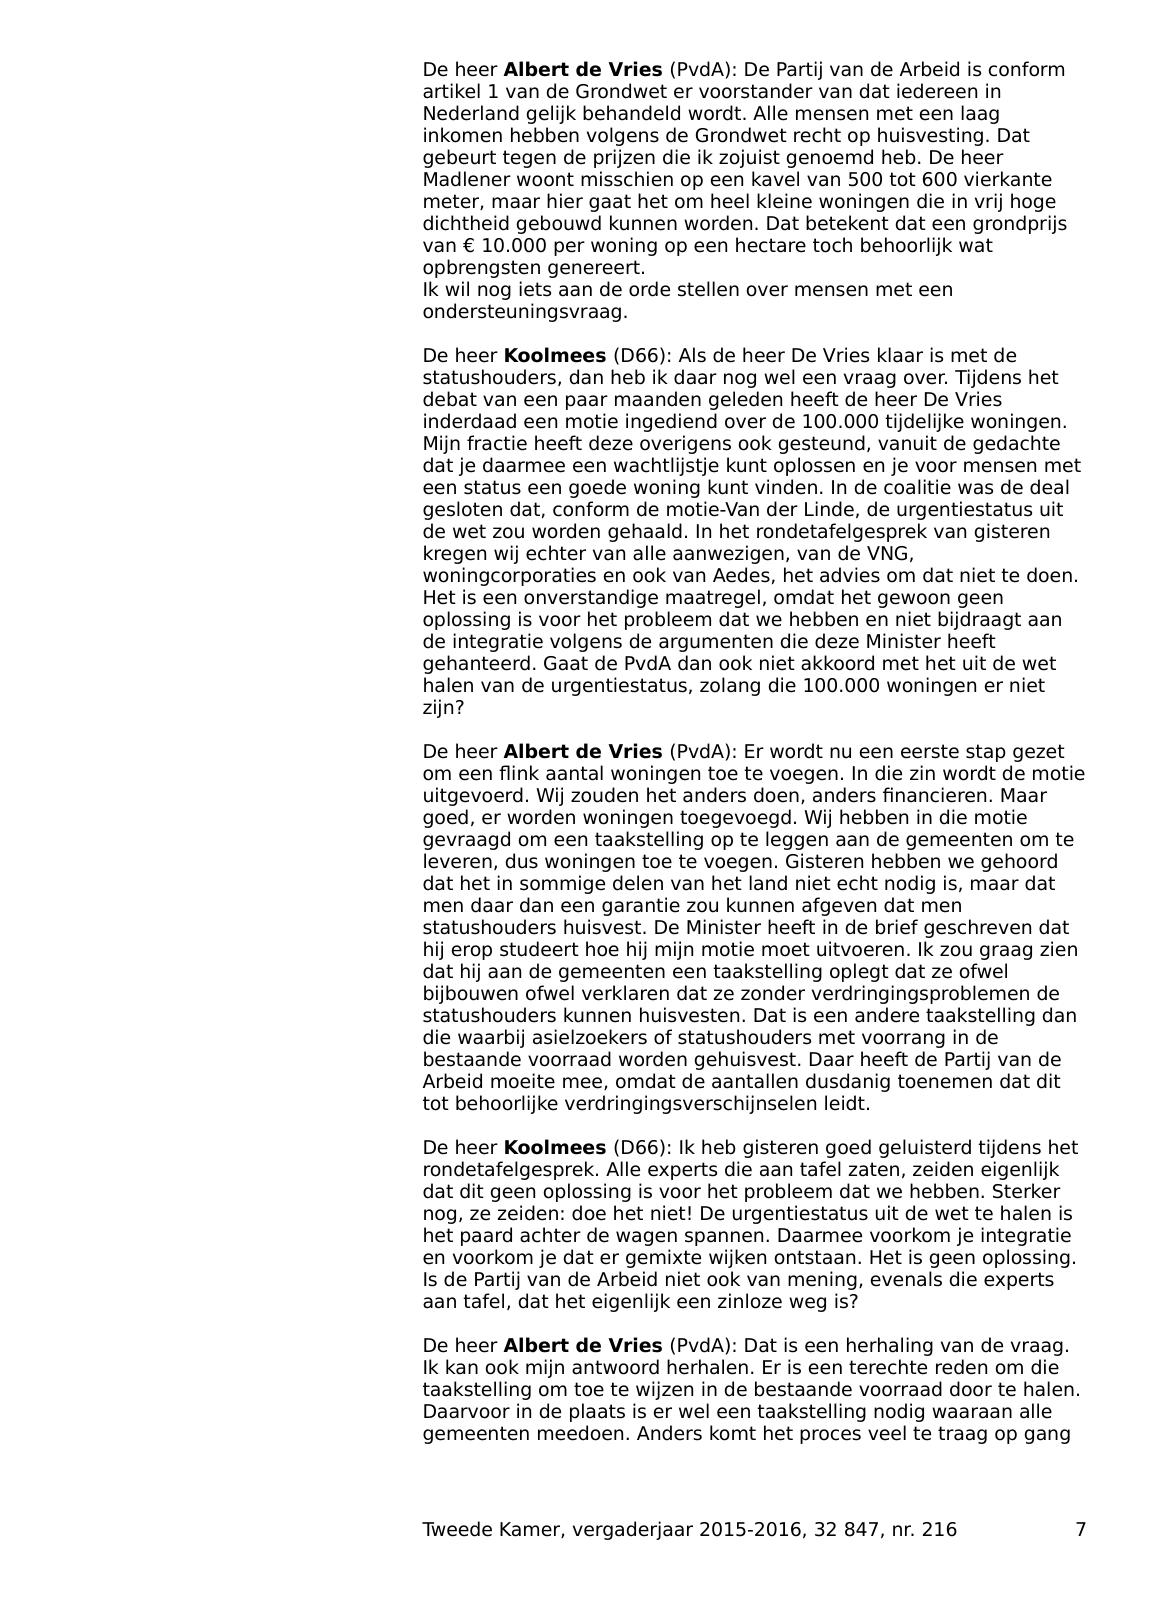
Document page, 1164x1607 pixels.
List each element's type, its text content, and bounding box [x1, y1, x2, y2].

text Ik wil nog iets aan de orde stellen over mensen met een ondersteuningsvraag. [422, 279, 1087, 323]
text De heer Albert de Vries (PvdA): Dat is een herhaling van de vraag. Ik kan ook mijn antwoord herhalen. Er is een terechte reden om die taakstelling om toe te wijzen in de bestaande voorraad door te halen. Daarvoor in de plaats is er wel een taakstelling nodig waaraan alle gemeenten meedoen. Anders komt het proces veel te traag op gang [422, 1335, 1087, 1444]
text De heer Albert de Vries (PvdA): Er wordt nu een eerste stap gezet om een flink aantal woningen toe te voegen. In die zin wordt de motie uitgevoerd. Wij zouden het anders doen, anders financieren. Maar goed, er worden woningen toegevoegd. Wij hebben in die motie gevraagd om een taakstelling op te leggen aan de gemeenten om te leveren, dus woningen toe te voegen. Gisteren hebben we gehoord dat het in sommige delen van het land niet echt nodig is, maar dat men daar dan een garantie zou kunnen afgeven dat men statushouders huisvest. De Minister heeft in de brief geschreven dat hij erop studeert hoe hij mijn motie moet uitvoeren. Ik zou graag zien dat hij aan de gemeenten een taakstelling oplegt dat ze ofwel bijbouwen ofwel verklaren dat ze zonder verdringingsproblemen de statushouders kunnen huisvesten. Dat is een andere taakstelling dan die waarbij asielzoekers of statushouders met voorrang in de bestaande voorraad worden gehuisvest. Daar heeft de Partij van de Arbeid moeite mee, omdat de aantallen dusdanig toenemen dat dit tot behoorlijke verdringingsverschijnselen leidt. [422, 741, 1087, 1114]
text De heer Koolmees (D66): Als de heer De Vries klaar is met de statushouders, dan heb ik daar nog wel een vraag over. Tijdens het debat van een paar maanden geleden heeft de heer De Vries inderdaad een motie ingediend over de 100.000 tijdelijke woningen. Mijn fractie heeft deze overigens ook gesteund, vanuit de gedachte dat je daarmee een wachtlijstje kunt oplossen en je voor mensen met een status een goede woning kunt vinden. In de coalitie was de deal gesloten dat, conform de motie-Van der Linde, de urgentiestatus uit de wet zou worden gehaald. In het rondetafelgesprek van gisteren kregen wij echter van alle aanwezigen, van de VNG, woningcorporaties en ook van Aedes, het advies om dat niet te doen. Het is een onverstandige maatregel, omdat het gewoon geen oplossing is voor het probleem dat we hebben en niet bijdraagt aan de integratie volgens de argumenten die deze Minister heeft gehanteerd. Gaat de PvdA dan ook niet akkoord met het uit de wet halen van de urgentiestatus, zolang die 100.000 woningen er niet zijn? [422, 345, 1087, 719]
text De heer Albert de Vries (PvdA): De Partij van de Arbeid is conform artikel 1 van de Grondwet er voorstander van dat iedereen in Nederland gelijk behandeld wordt. Alle mensen met een laag inkomen hebben volgens de Grondwet recht op huisvesting. Dat gebeurt tegen de prijzen die ik zojuist genoemd heb. De heer Madlener woont misschien op een kavel van 500 tot 600 vierkante meter, maar hier gaat het om heel kleine woningen die in vrij hoge dichtheid gebouwd kunnen worden. Dat betekent dat een grondprijs van € 10.000 per woning op een hectare toch behoorlijk wat opbrengsten genereert. [422, 59, 1087, 279]
text De heer Koolmees (D66): Ik heb gisteren goed geluisterd tijdens het rondetafelgesprek. Alle experts die aan tafel zaten, zeiden eigenlijk dat dit geen oplossing is voor het probleem dat we hebben. Sterker nog, ze zeiden: doe het niet! De urgentiestatus uit de wet te halen is het paard achter de wagen spannen. Daarmee voorkom je integratie en voorkom je dat er gemixte wijken ontstaan. Het is geen oplossing. Is de Partij van de Arbeid niet ook van mening, evenals die experts aan tafel, dat het eigenlijk een zinloze weg is? [422, 1137, 1087, 1312]
